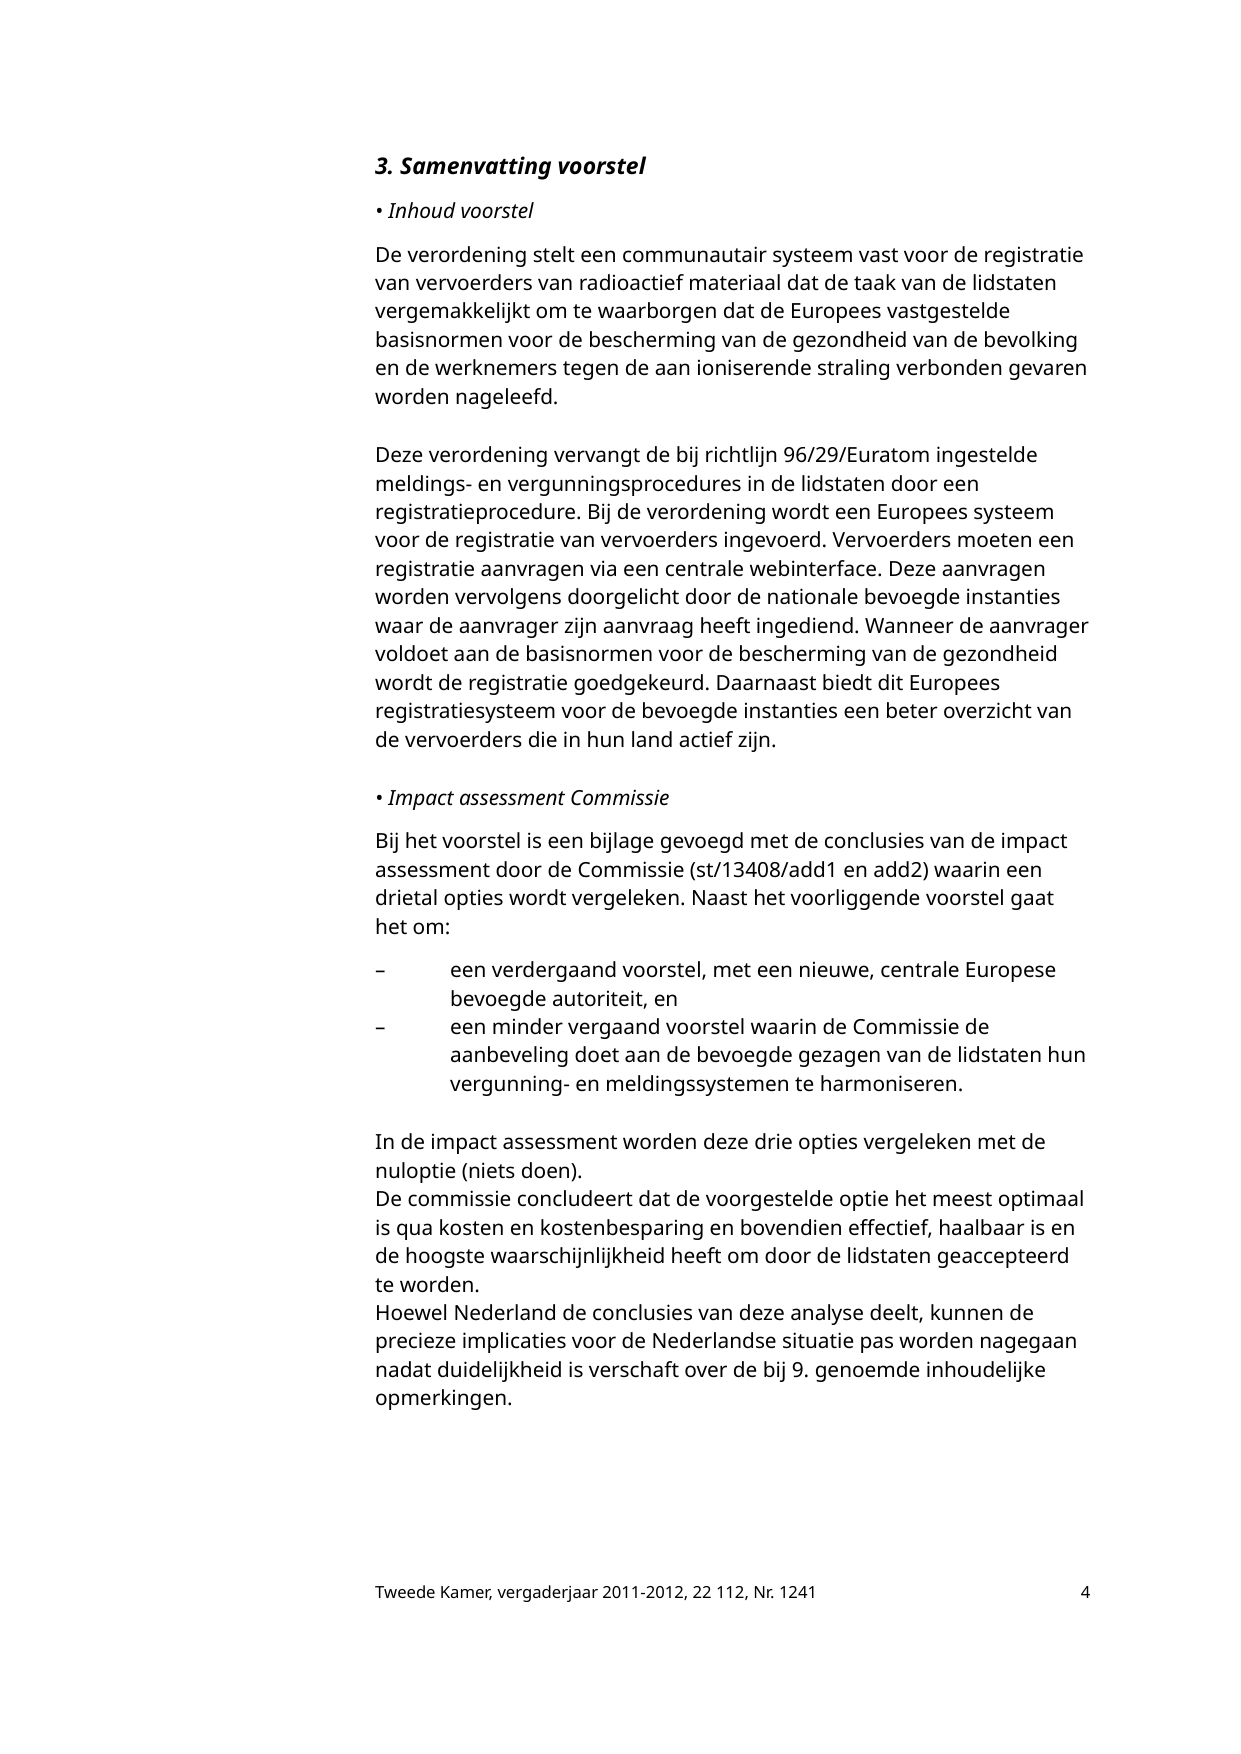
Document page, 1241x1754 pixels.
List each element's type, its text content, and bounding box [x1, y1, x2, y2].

text In de impact assessment worden deze drie opties vergeleken met de nuloptie (niets doen). [375, 1127, 1090, 1184]
list een verdergaand voorstel, met een nieuwe, centrale Europese bevoegde autoriteit, en [375, 955, 1090, 1012]
text Bij het voorstel is een bijlage gevoegd met de conclusies van de impact assessment door de Commissie (st/13408/add1 en add2) waarin een drietal opties wordt vergeleken. Naast het voorliggende voorstel gaat het om: [375, 827, 1090, 940]
subtitle 3. Samenvatting voorstel [375, 150, 1090, 181]
text Hoewel Nederland de conclusies van deze analyse deelt, kunnen de precieze implicaties voor de Nederlandse situatie pas worden nagegaan nadat duidelijkheid is verschaft over de bij 9. genoemde inhoudelijke opmerkingen. [375, 1298, 1090, 1412]
list een minder vergaand voorstel waarin de Commissie de aanbeveling doet aan de bevoegde gezagen van de lidstaten hun vergunning- en meldingssystemen te harmoniseren. [375, 1012, 1090, 1097]
text De verordening stelt een communautair systeem vast voor de registratie van vervoerders van radioactief materiaal dat de taak van de lidstaten vergemakkelijkt om te waarborgen dat de Europees vastgestelde basisnormen voor de bescherming van de gezondheid van de bevolking en de werknemers tegen de aan ioniserende straling verbonden gevaren worden nageleefd. [375, 240, 1090, 410]
text Deze verordening vervangt de bij richtlijn 96/29/Euratom ingestelde meldings- en vergunningsprocedures in de lidstaten door een registratieprocedure. Bij de verordening wordt een Europees systeem voor de registratie van vervoerders ingevoerd. Vervoerders moeten een registratie aanvragen via een centrale webinterface. Deze aanvragen worden vervolgens doorgelicht door de nationale bevoegde instanties waar de aanvrager zijn aanvraag heeft ingediend. Wanneer de aanvrager voldoet aan de basisnormen voor de bescherming van de gezondheid wordt de registratie goedgekeurd. Daarnaast biedt dit Europees registratiesysteem voor de bevoegde instanties een beter overzicht van de vervoerders die in hun land actief zijn. [375, 440, 1090, 753]
text • Impact assessment Commissie [375, 783, 1090, 812]
text De commissie concludeert dat de voorgestelde optie het meest optimaal is qua kosten en kostenbesparing en bovendien effectief, haalbaar is en de hoogste waarschijnlijkheid heeft om door de lidstaten geaccepteerd te worden. [375, 1184, 1090, 1298]
text • Inhoud voorstel [375, 196, 1090, 225]
